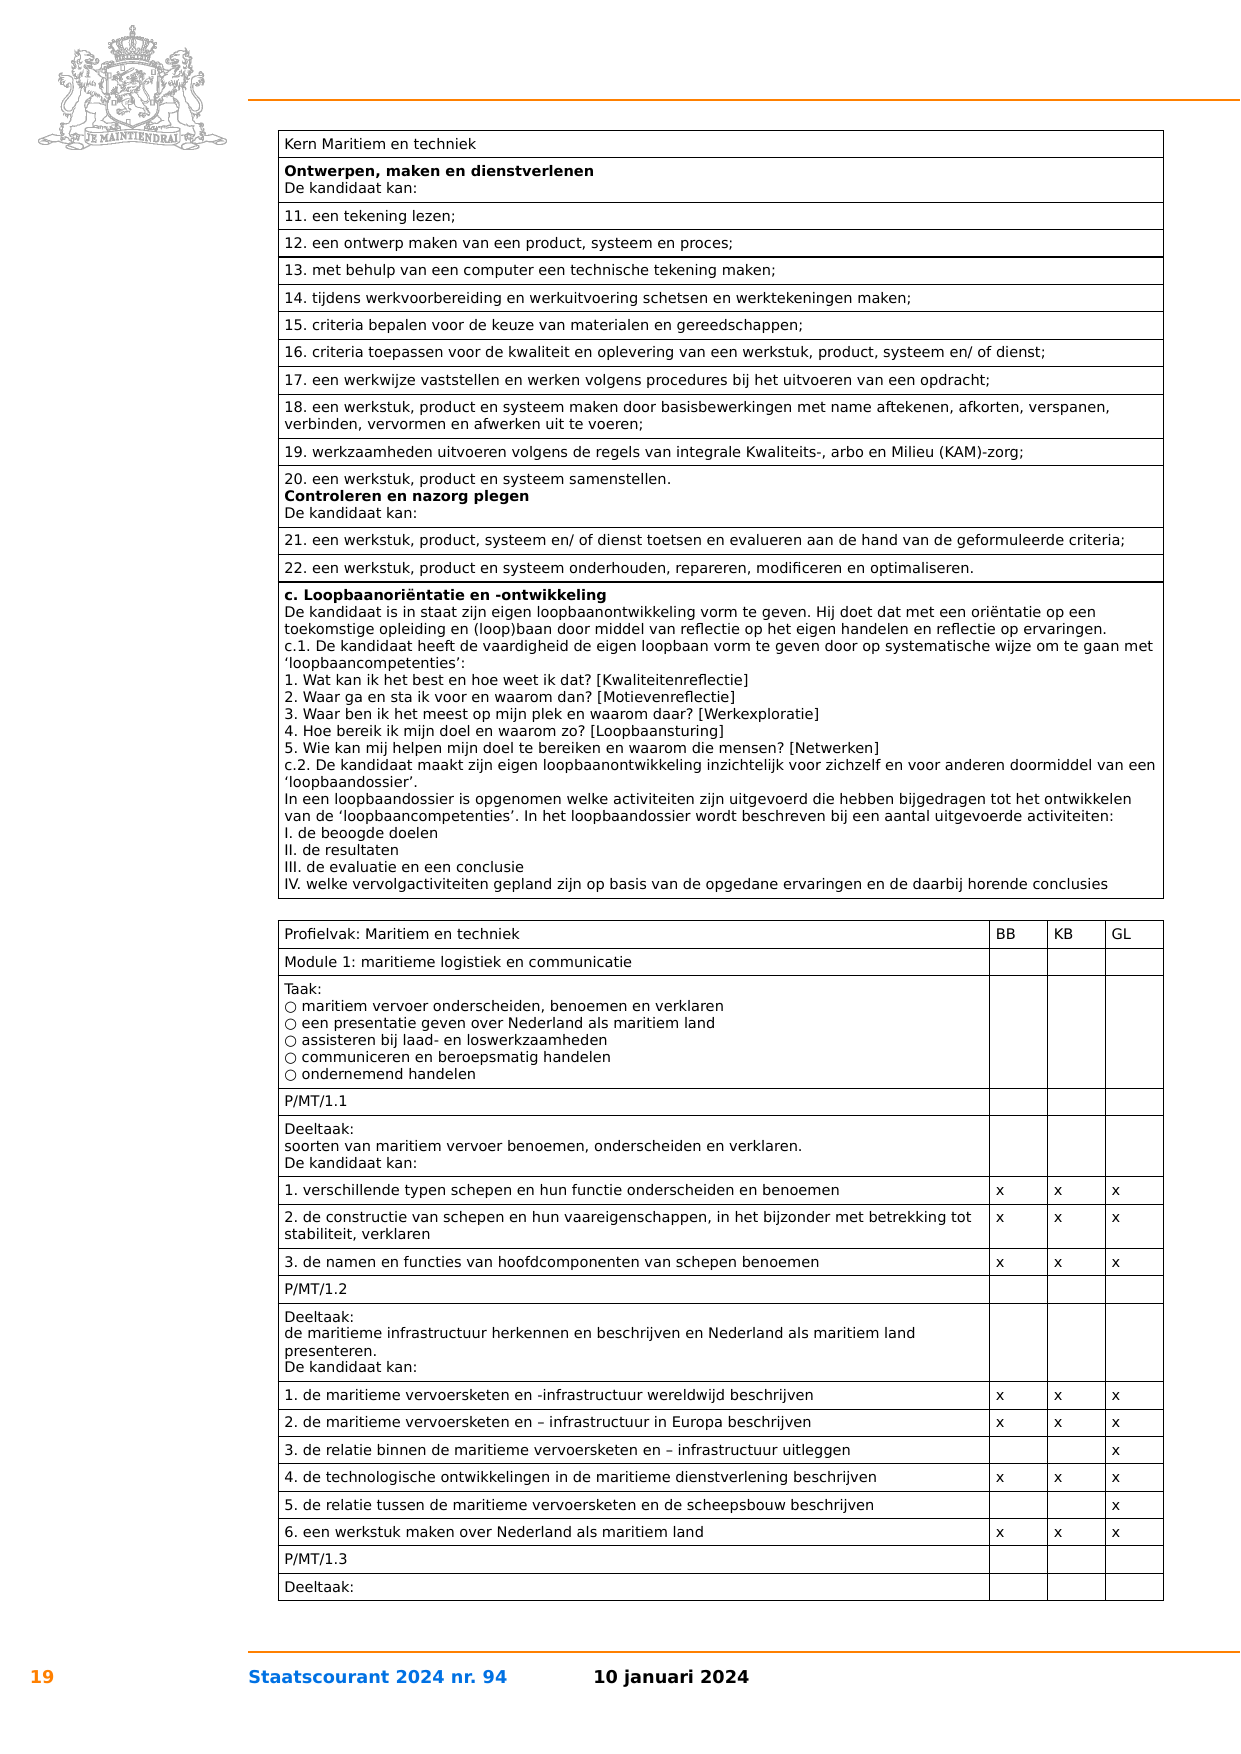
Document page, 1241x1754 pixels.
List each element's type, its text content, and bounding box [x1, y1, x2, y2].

table_cell [990, 1574, 1047, 1600]
table_cell [990, 1304, 1047, 1381]
table_cell x [1106, 1177, 1163, 1203]
table_cell x [1048, 1519, 1105, 1545]
table_cell P/MT/1.3 [279, 1546, 989, 1573]
table_cell 1. de maritieme vervoersketen en -infrastructuur wereldwijd beschrijven [279, 1382, 989, 1408]
table_cell x [1106, 1519, 1163, 1545]
table_cell Taak: ○ maritiem vervoer onderscheiden, benoemen en verklaren ○ een presentatie geven over Nederland als maritiem land ○ assisteren bij laad- en loswerkzaamheden ○ communiceren en beroepsmatig handelen ○ ondernemend handelen [279, 976, 989, 1087]
table_cell 12. een ontwerp maken van een product, systeem en proces; [279, 230, 1163, 256]
table_cell [1048, 1492, 1105, 1518]
table_cell 2. de maritieme vervoersketen en – infrastructuur in Europa beschrijven [279, 1410, 989, 1436]
table_cell x [1048, 1382, 1105, 1408]
table_cell 19. werkzaamheden uitvoeren volgens de regels van integrale Kwaliteits-, arbo en Milieu (KAM)-zorg; [279, 439, 1163, 465]
table_cell x [990, 1410, 1047, 1436]
table_cell P/MT/1.1 [279, 1089, 989, 1115]
table_cell [1106, 1116, 1163, 1176]
table_cell [990, 976, 1047, 1087]
table_cell [990, 1276, 1047, 1303]
table_cell [1106, 1304, 1163, 1381]
table_cell 15. criteria bepalen voor de keuze van materialen en gereedschappen; [279, 312, 1163, 339]
table_cell [1106, 1089, 1163, 1115]
table_cell 22. een werkstuk, product en systeem onderhouden, repareren, modificeren en optimaliseren. [279, 555, 1163, 581]
table_header KB [1048, 921, 1105, 948]
table_cell [1048, 1276, 1105, 1303]
table_cell [990, 949, 1047, 975]
table_cell [1048, 1437, 1105, 1463]
table_cell 4. de technologische ontwikkelingen in de maritieme dienstverlening beschrijven [279, 1464, 989, 1491]
table_cell [990, 1089, 1047, 1115]
table_cell c. Loopbaanoriëntatie en -ontwikkeling De kandidaat is in staat zijn eigen loopbaanontwikkeling vorm te geven. Hij doet dat met een oriëntatie op een toekomstige opleiding en (loop)baan door middel van reflectie op het eigen handelen en reflectie op ervaringen. c.1. De kandidaat heeft de vaardigheid de eigen loopbaan vorm te geven door op systematische wijze om te gaan met ‘loopbaancompetenties’: 1. Wat kan ik het best en hoe weet ik dat? [Kwaliteitenreflectie] 2. Waar ga en sta ik voor en waarom dan? [Motievenreflectie] 3. Waar ben ik het meest op mijn plek en waarom daar? [Werkexploratie] 4. Hoe bereik ik mijn doel en waarom zo? [Loopbaansturing] 5. Wie kan mij helpen mijn doel te bereiken en waarom die mensen? [Netwerken] c.2. De kandidaat maakt zijn eigen loopbaanontwikkeling inzichtelijk voor zichzelf en voor anderen doormiddel van een ‘loopbaandossier’. In een loopbaandossier is opgenomen welke activiteiten zijn uitgevoerd die hebben bijgedragen tot het ontwikkelen van de ‘loopbaancompetenties’. In het loopbaandossier wordt beschreven bij een aantal uitgevoerde activiteiten: I. de beoogde doelen II. de resultaten III. de evaluatie en een conclusie IV. welke vervolgactiviteiten gepland zijn op basis van de opgedane ervaringen en de daarbij horende conclusies [279, 583, 1163, 897]
table_cell [1048, 1574, 1105, 1600]
table_cell 3. de namen en functies van hoofdcomponenten van schepen benoemen [279, 1249, 989, 1275]
table_cell x [1048, 1249, 1105, 1275]
table_cell 21. een werkstuk, product, systeem en/ of dienst toetsen en evalueren aan de hand van de geformuleerde criteria; [279, 528, 1163, 554]
table_cell 16. criteria toepassen voor de kwaliteit en oplevering van een werkstuk, product, systeem en/ of dienst; [279, 340, 1163, 366]
table_cell [1048, 1089, 1105, 1115]
table_cell x [990, 1382, 1047, 1408]
table_cell P/MT/1.2 [279, 1276, 989, 1303]
table_cell 6. een werkstuk maken over Nederland als maritiem land [279, 1519, 989, 1545]
table_cell [1106, 949, 1163, 975]
table_cell x [990, 1205, 1047, 1248]
table_cell x [1106, 1382, 1163, 1408]
table_cell [1048, 976, 1105, 1087]
table_cell 20. een werkstuk, product en systeem samenstellen. Controleren en nazorg plegen De kandidaat kan: [279, 466, 1163, 527]
table_cell x [1048, 1205, 1105, 1248]
table_cell x [1106, 1492, 1163, 1518]
table_cell x [1048, 1410, 1105, 1436]
table_cell x [1106, 1464, 1163, 1491]
table_cell [1048, 1546, 1105, 1573]
table_cell x [990, 1177, 1047, 1203]
table_cell 1. verschillende typen schepen en hun functie onderscheiden en benoemen [279, 1177, 989, 1203]
table_cell 17. een werkwijze vaststellen en werken volgens procedures bij het uitvoeren van een opdracht; [279, 367, 1163, 393]
table_cell [1048, 1116, 1105, 1176]
table_cell [990, 1437, 1047, 1463]
table_cell x [1048, 1464, 1105, 1491]
table_header GL [1106, 921, 1163, 948]
picture [38, 25, 227, 150]
table_cell 13. met behulp van een computer een technische tekening maken; [279, 258, 1163, 284]
table_header Profielvak: Maritiem en techniek [279, 921, 989, 948]
table_cell 11. een tekening lezen; [279, 203, 1163, 229]
table_cell Module 1: maritieme logistiek en communicatie [279, 949, 989, 975]
table_header Kern Maritiem en techniek [279, 131, 1163, 157]
table_cell 3. de relatie binnen de maritieme vervoersketen en – infrastructuur uitleggen [279, 1437, 989, 1463]
table_cell Deeltaak: soorten van maritiem vervoer benoemen, onderscheiden en verklaren. De kandidaat kan: [279, 1116, 989, 1176]
table_cell x [1106, 1410, 1163, 1436]
table_cell [1106, 976, 1163, 1087]
table_cell 14. tijdens werkvoorbereiding en werkuitvoering schetsen en werktekeningen maken; [279, 285, 1163, 311]
table_cell [1106, 1546, 1163, 1573]
table_cell x [990, 1249, 1047, 1275]
table_cell [990, 1492, 1047, 1518]
table_cell [1048, 1304, 1105, 1381]
table_cell x [990, 1464, 1047, 1491]
table_cell x [1106, 1205, 1163, 1248]
table_cell [1106, 1276, 1163, 1303]
table_cell 2. de constructie van schepen en hun vaareigenschappen, in het bijzonder met betrekking tot stabiliteit, verklaren [279, 1205, 989, 1248]
table_cell [1106, 1574, 1163, 1600]
table_cell x [1048, 1177, 1105, 1203]
table_cell 18. een werkstuk, product en systeem maken door basisbewerkingen met name aftekenen, afkorten, verspanen, verbinden, vervormen en afwerken uit te voeren; [279, 395, 1163, 438]
table_cell Deeltaak: de maritieme infrastructuur herkennen en beschrijven en Nederland als maritiem land presenteren. De kandidaat kan: [279, 1304, 989, 1381]
table_cell [1048, 949, 1105, 975]
table_cell [990, 1116, 1047, 1176]
table_cell x [990, 1519, 1047, 1545]
table_cell x [1106, 1249, 1163, 1275]
table_cell [990, 1546, 1047, 1573]
table_header BB [990, 921, 1047, 948]
table_cell Ontwerpen, maken en dienstverlenen De kandidaat kan: [279, 158, 1163, 202]
table_cell Deeltaak: [279, 1574, 989, 1600]
table_cell 5. de relatie tussen de maritieme vervoersketen en de scheepsbouw beschrijven [279, 1492, 989, 1518]
table_cell x [1106, 1437, 1163, 1463]
